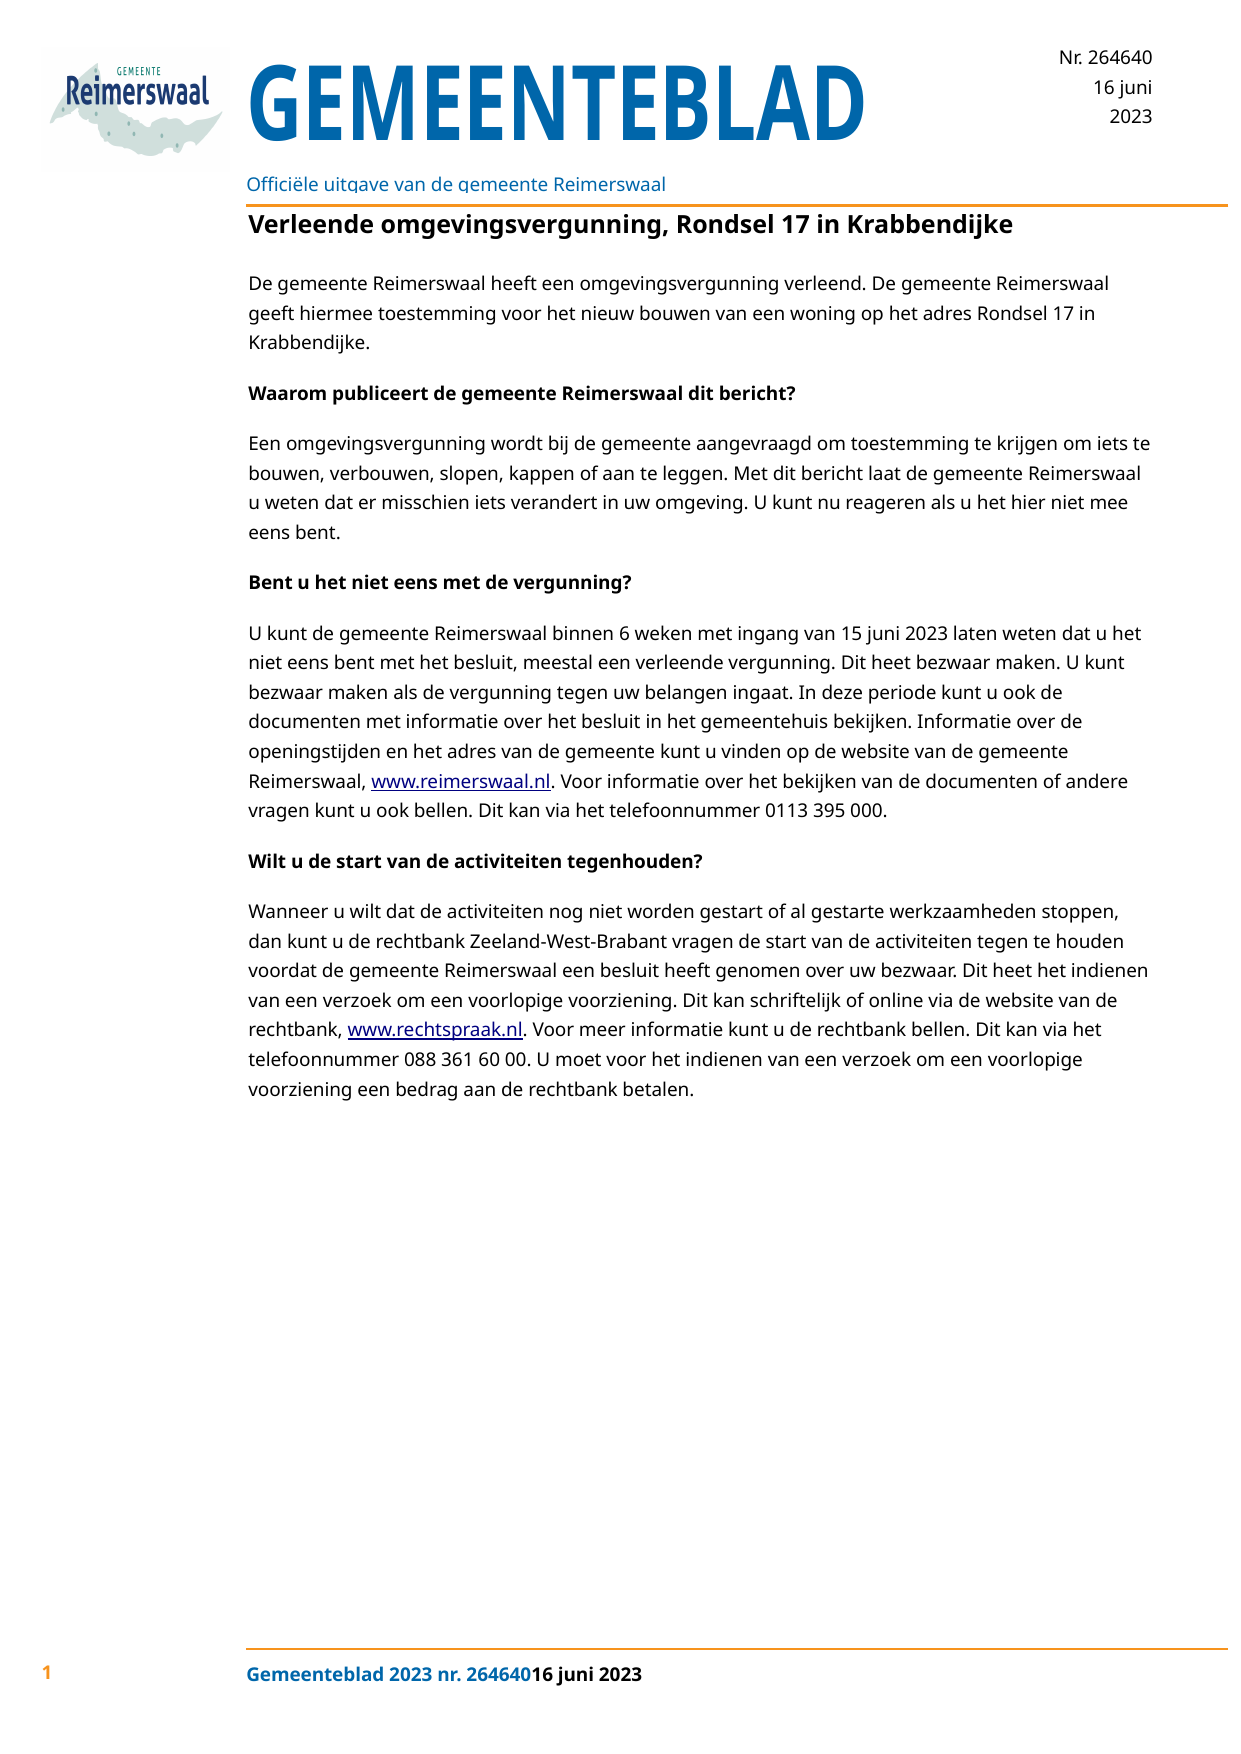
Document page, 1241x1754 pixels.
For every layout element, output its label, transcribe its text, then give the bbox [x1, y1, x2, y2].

picture [41, 47, 231, 172]
text De gemeente Reimerswaal heeft een omgevingsvergunning verleend. De gemeente Reimerswaal geeft hiermee toestemming voor het nieuw bouwen van een woning op het adres Rondsel 17 in Krabbendijke. [248, 270, 1152, 355]
text Een omgevingsvergunning wordt bij de gemeente aangevraagd om toestemming te krijgen om iets te bouwen, verbouwen, slopen, kappen of aan te leggen. Met dit bericht laat de gemeente Reimerswaal u weten dat er misschien iets verandert in uw omgeving. U kunt nu reageren als u het hier niet mee eens bent. [248, 430, 1152, 545]
text Wilt u de start van de activiteiten tegenhouden? [248, 848, 1152, 873]
text Wanneer u wilt dat de activiteiten nog niet worden gestart of al gestarte werkzaamheden stoppen, dan kunt u de rechtbank Zeeland-West-Brabant vragen de start van de activiteiten tegen te houden voordat de gemeente Reimerswaal een besluit heeft genomen over uw bezwaar. Dit heet het indienen van een verzoek om een voorlopige voorziening. Dit kan schriftelijk of online via de website van de rechtbank, www.rechtspraak.nl. Voor meer informatie kunt u de rechtbank bellen. Dit kan via het telefoonnummer 088 361 60 00. U moet voor het indienen van een verzoek om een voorlopige voorziening een bedrag aan de rechtbank betalen. [248, 898, 1152, 1101]
text Verleende omgevingsvergunning, Rondsel 17 in Krabbendijke [248, 207, 1152, 241]
text U kunt de gemeente Reimerswaal binnen 6 weken met ingang van 15 juni 2023 laten weten dat u het niet eens bent met het besluit, meestal een verleende vergunning. Dit heet bezwaar maken. U kunt bezwaar maken als de vergunning tegen uw belangen ingaat. In deze periode kunt u ook de documenten met informatie over het besluit in het gemeentehuis bekijken. Informatie over de openingstijden en het adres van de gemeente kunt u vinden op de website van de gemeente Reimerswaal, www.reimerswaal.nl. Voor informatie over het bekijken van de documenten of andere vragen kunt u ook bellen. Dit kan via het telefoonnummer 0113 395 000. [248, 620, 1152, 823]
text Waarom publiceert de gemeente Reimerswaal dit bericht? [248, 380, 1152, 406]
text Bent u het niet eens met de vergunning? [248, 569, 1152, 595]
